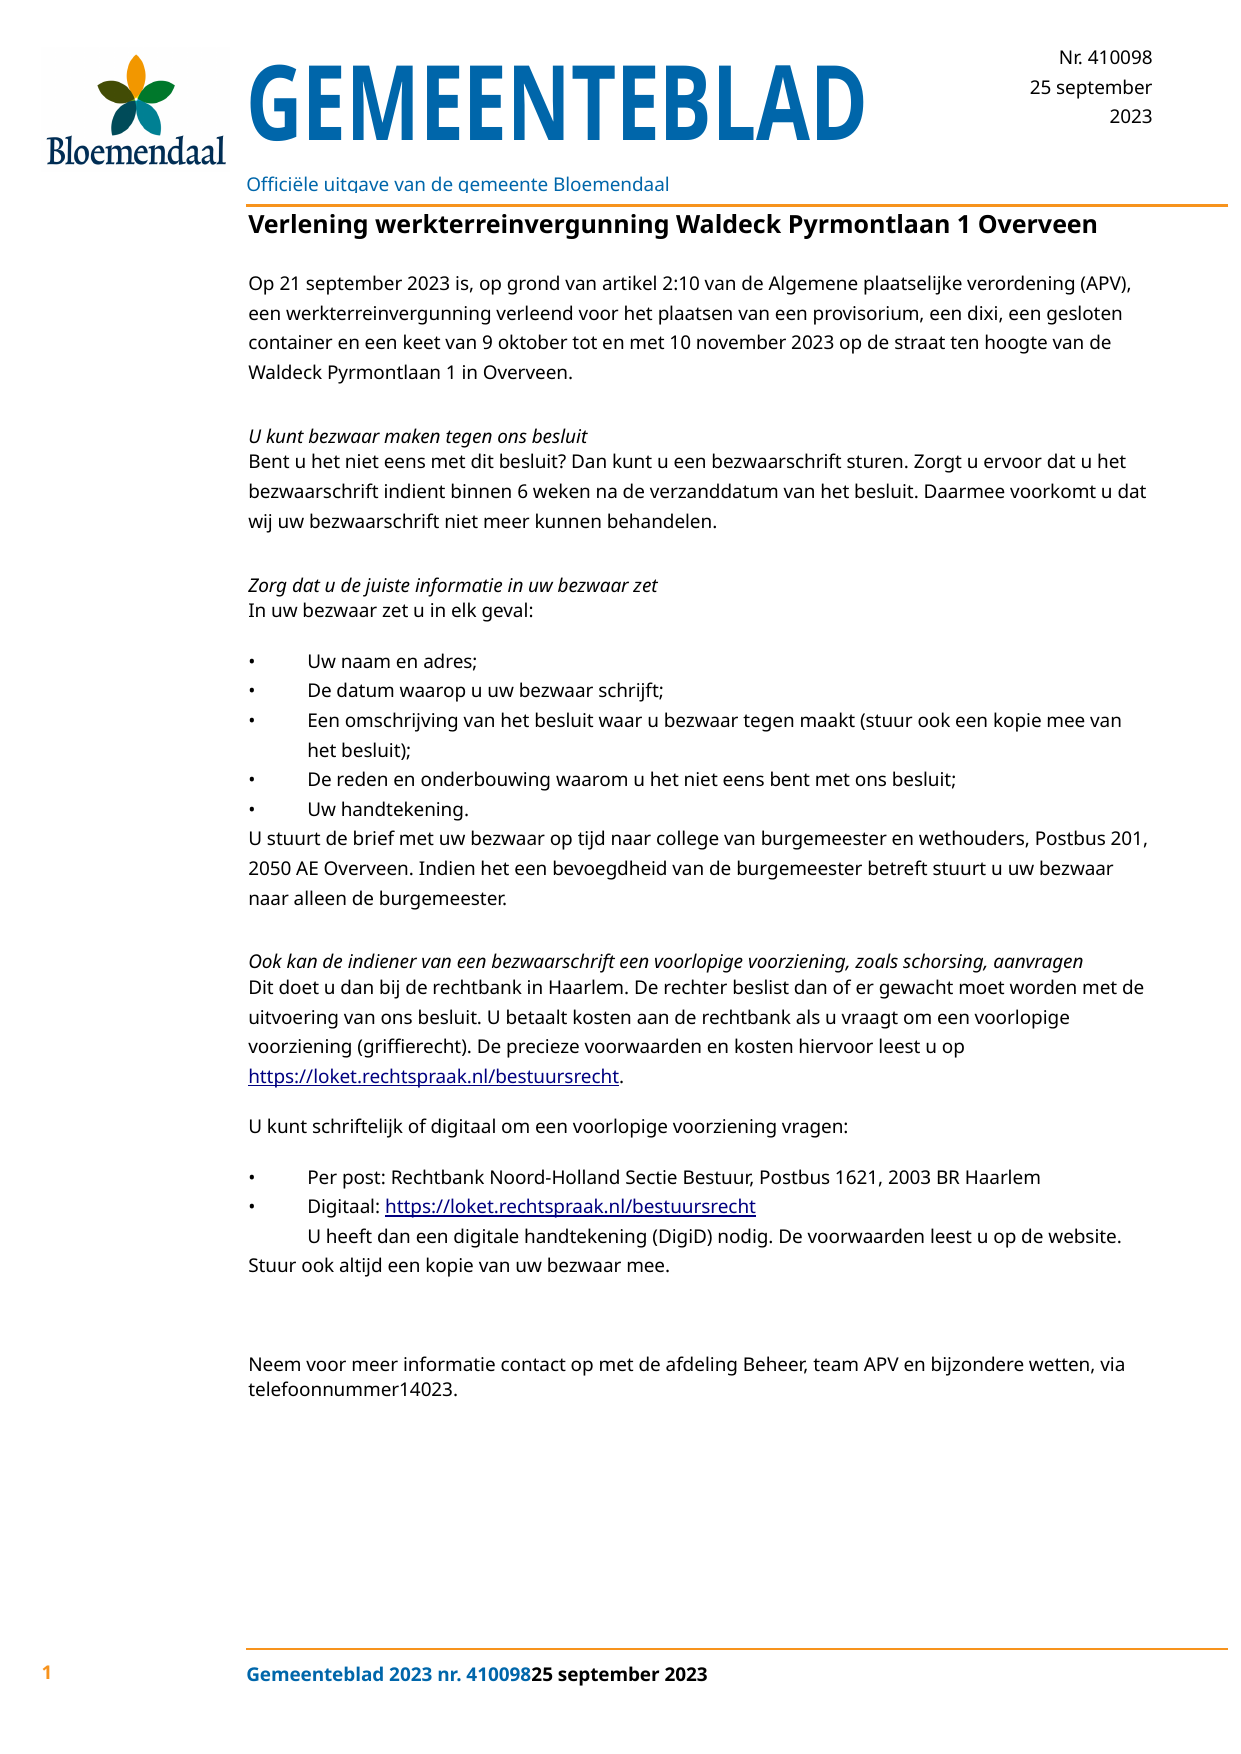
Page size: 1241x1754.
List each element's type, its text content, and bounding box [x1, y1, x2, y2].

text In uw bezwaar zet u in elk geval: [248, 598, 1152, 623]
list Uw naam en adres; [248, 648, 1152, 674]
text Bent u het niet eens met dit besluit? Dan kunt u een bezwaarschrift sturen. Zorgt u ervoor dat u het bezwaarschrift indient binnen 6 weken na de verzanddatum van het besluit. Daarmee voorkomt u dat wij uw bezwaarschrift niet meer kunnen behandelen. [248, 449, 1152, 534]
text Dit doet u dan bij de rechtbank in Haarlem. De rechter beslist dan of er gewacht moet worden met de uitvoering van ons besluit. U betaalt kosten aan de rechtbank als u vraagt om een voorlopige voorziening (griffierecht). De precieze voorwaarden en kosten hiervoor leest u op https://loket.rechtspraak.nl/bestuursrecht. [248, 974, 1152, 1089]
text Zorg dat u de juiste informatie in uw bezwaar zet [248, 572, 1152, 598]
picture [41, 47, 231, 172]
text U kunt schriftelijk of digitaal om een voorlopige voorziening vragen: [248, 1113, 1152, 1139]
text Neem voor meer informatie contact op met de afdeling Beheer, team APV en bijzondere wetten, via telefoonnummer14023. [248, 1351, 1152, 1402]
text U kunt bezwaar maken tegen ons besluit [248, 423, 1152, 449]
list Digitaal: https://loket.rechtspraak.nl/bestuursrecht [248, 1193, 1152, 1219]
list De reden en onderbouwing waarom u het niet eens bent met ons besluit; [248, 766, 1152, 792]
text Ook kan de indiener van een bezwaarschrift een voorlopige voorziening, zoals schorsing, aanvragen [248, 949, 1152, 974]
list Uw handtekening. [248, 796, 1152, 822]
text Verlening werkterreinvergunning Waldeck Pyrmontlaan 1 Overveen [248, 207, 1152, 241]
list De datum waarop u uw bezwaar schrijft; [248, 678, 1152, 703]
list Een omschrijving van het besluit waar u bezwaar tegen maakt (stuur ook een kopie mee van het besluit); [248, 707, 1152, 762]
text Op 21 september 2023 is, op grond van artikel 2:10 van de Algemene plaatselijke verordening (APV), een werkterreinvergunning verleend voor het plaatsen van een provisorium, een dixi, een gesloten container en een keet van 9 oktober tot en met 10 november 2023 op de straat ten hoogte van de Waldeck Pyrmontlaan 1 in Overveen. [248, 270, 1152, 385]
text U stuurt de brief met uw bezwaar op tijd naar college van burgemeester en wethouders, Postbus 201, 2050 AE Overveen. Indien het een bevoegdheid van de burgemeester betreft stuurt u uw bezwaar naar alleen de burgemeester. [248, 826, 1152, 910]
list Per post: Rechtbank Noord-Holland Sectie Bestuur, Postbus 1621, 2003 BR Haarlem [248, 1164, 1152, 1190]
text Stuur ook altijd een kopie van uw bezwaar mee. [248, 1253, 1152, 1278]
list U heeft dan een digitale handtekening (DigiD) nodig. De voorwaarden leest u op de website. [248, 1223, 1152, 1249]
